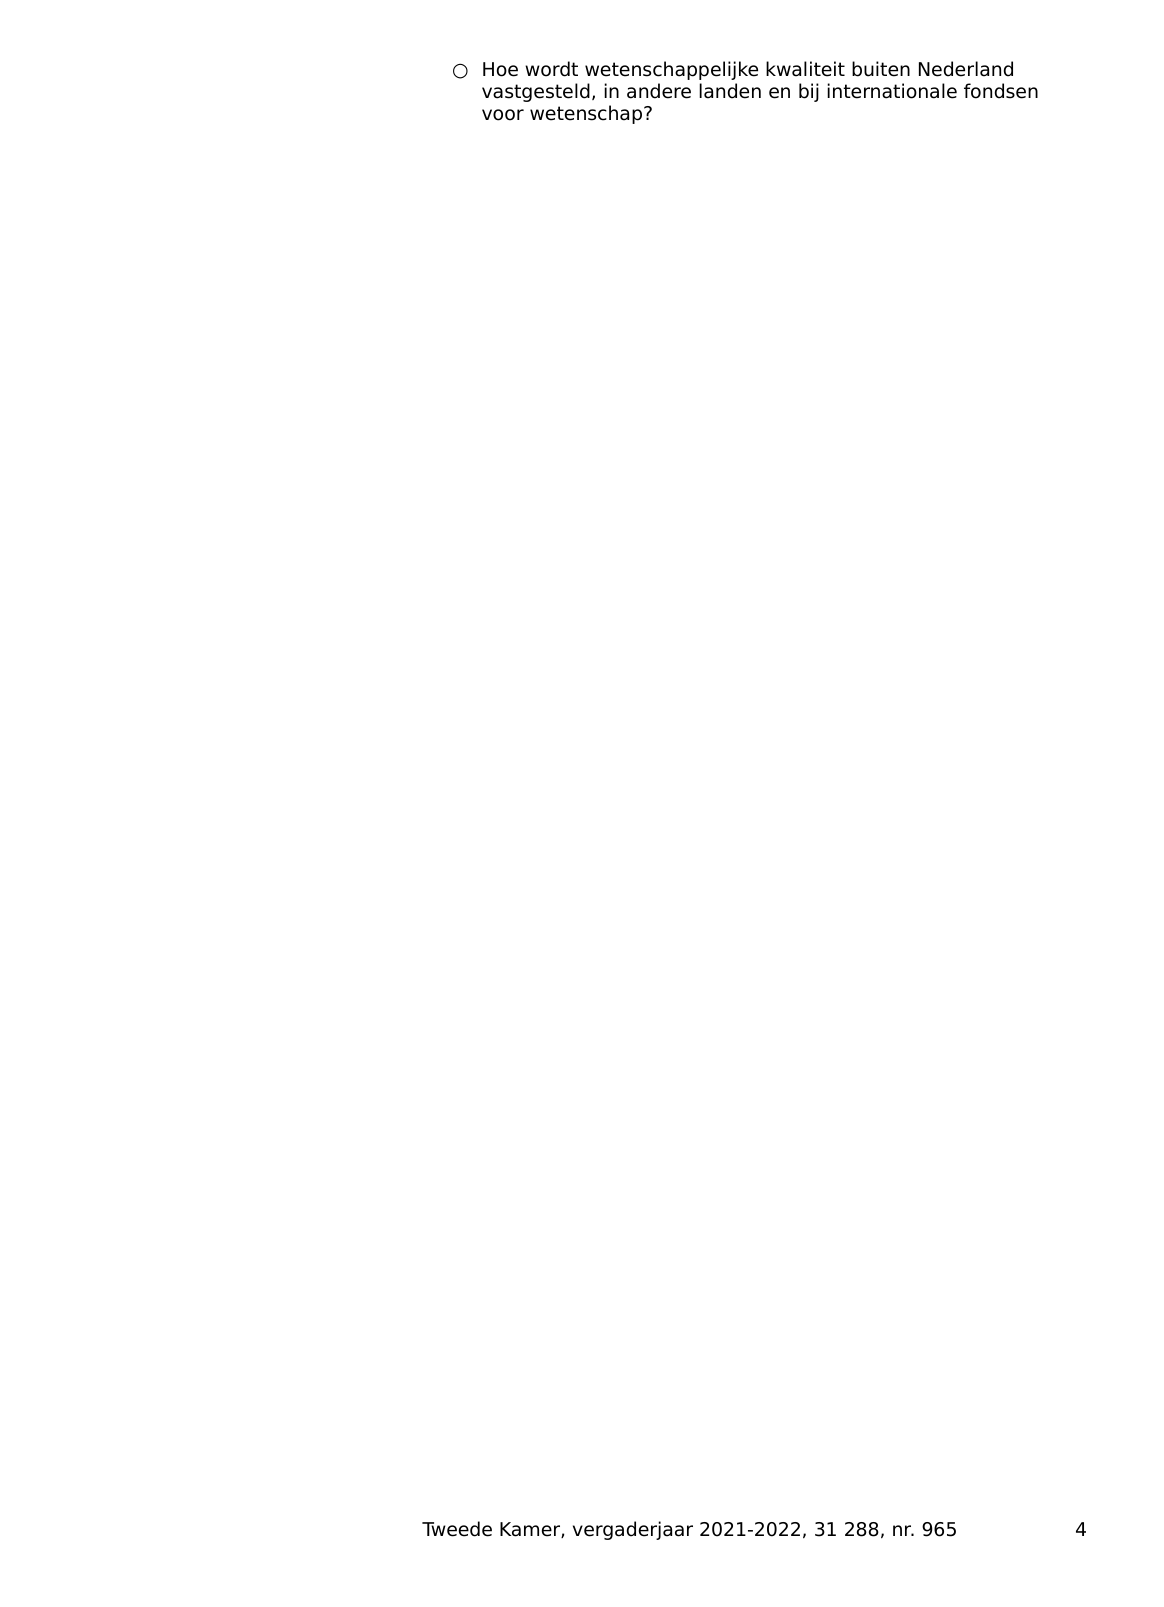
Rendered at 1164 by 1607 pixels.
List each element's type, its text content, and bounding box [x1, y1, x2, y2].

text ○ Hoe wordt wetenschappelijke kwaliteit buiten Nederland vastgesteld, in andere landen en bij internationale fondsen voor wetenschap? [452, 59, 1087, 125]
